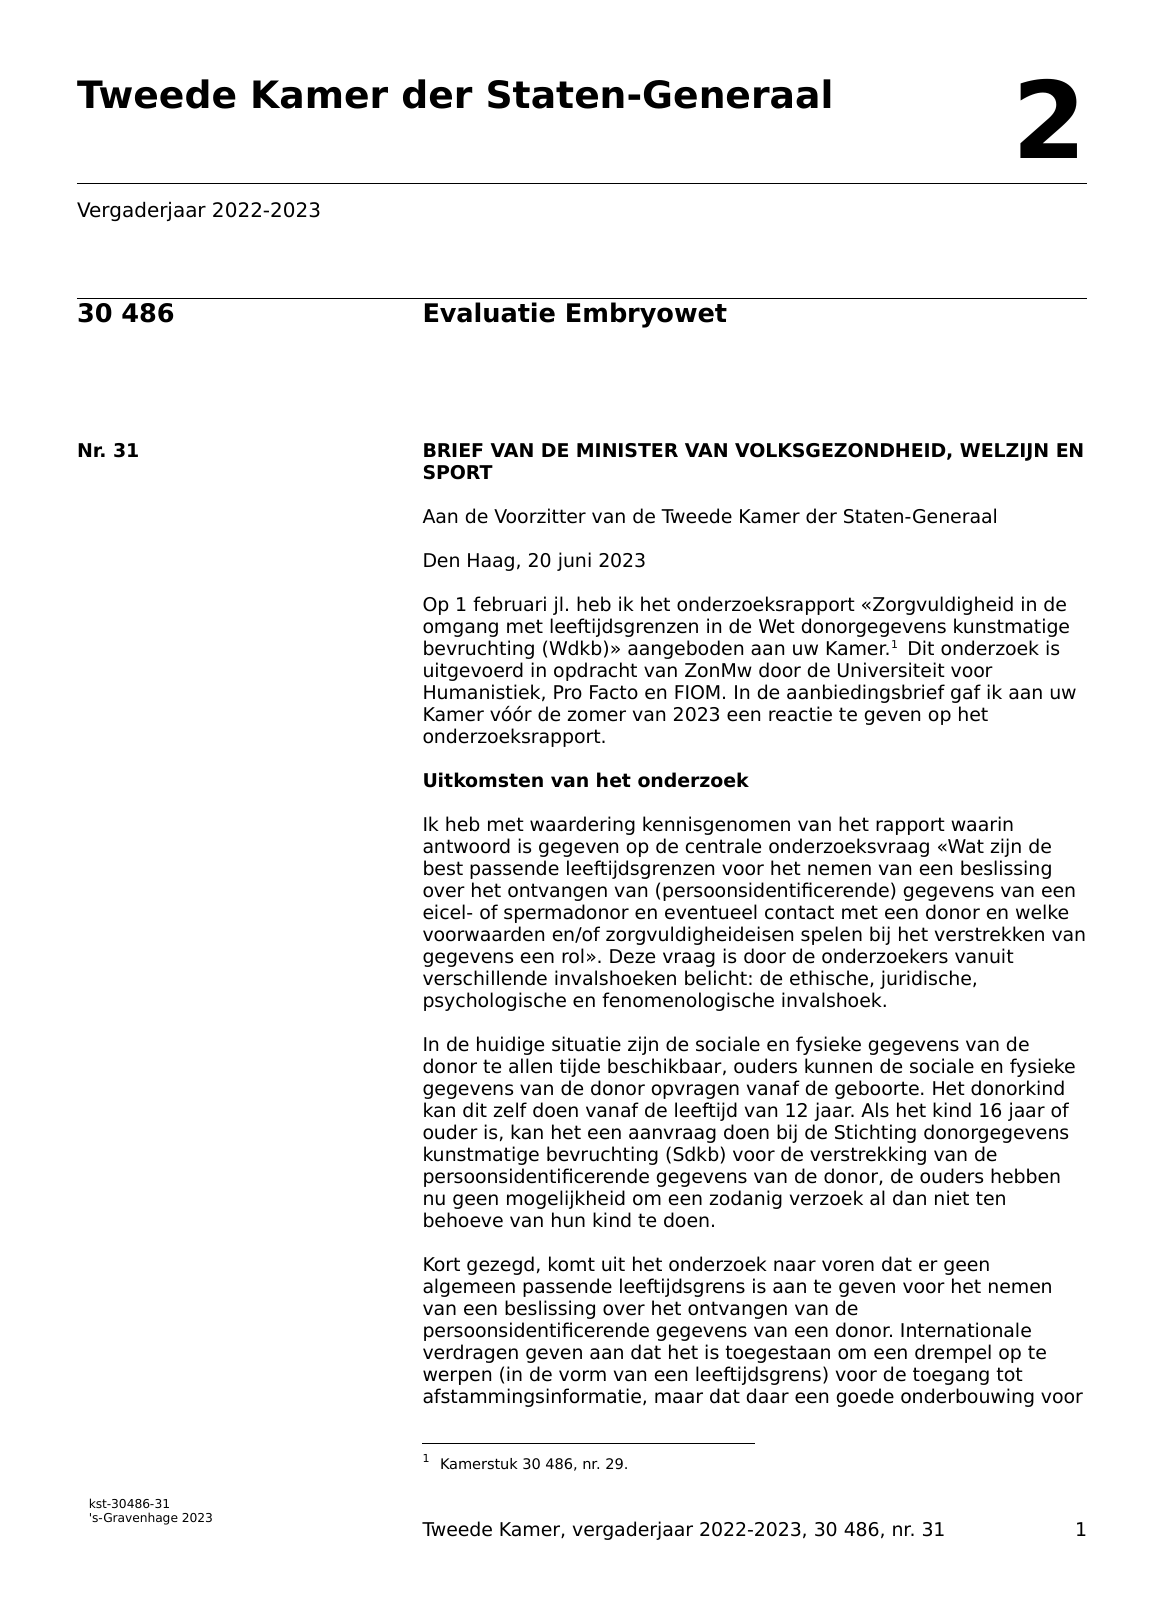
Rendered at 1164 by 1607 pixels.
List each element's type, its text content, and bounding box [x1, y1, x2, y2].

text Kort gezegd, komt uit het onderzoek naar voren dat er geen algemeen passende leeftijdsgrens is aan te geven voor het nemen van een beslissing over het ontvangen van de persoonsidentificerende gegevens van een donor. Internationale verdragen geven aan dat het is toegestaan om een drempel op te werpen (in de vorm van een leeftijdsgrens) voor de toegang tot afstammingsinformatie, maar dat daar een goede onderbouwing voor [422, 1254, 1087, 1408]
subtitle Uitkomsten van het onderzoek [422, 770, 1087, 792]
text kst-30486-31 [88, 1497, 323, 1511]
text 's-Gravenhage 2023 [88, 1511, 323, 1525]
text Kamerstuk 30 486, nr. 29. [422, 1452, 1087, 1474]
text Den Haag, 20 juni 2023 [422, 550, 1087, 572]
table_header Tweede Kamer der Staten-Generaal [77, 59, 886, 183]
subtitle 30 486 Evaluatie Embryowet [77, 299, 1087, 329]
subtitle Nr. 31 BRIEF VAN DE MINISTER VAN VOLKSGEZONDHEID, WELZIJN EN SPORT [77, 440, 1087, 484]
text Ik heb met waardering kennisgenomen van het rapport waarin antwoord is gegeven op de centrale onderzoeksvraag «Wat zijn de best passende leeftijdsgrenzen voor het nemen van een beslissing over het ontvangen van (persoonsidentificerende) gegevens van een eicel- of spermadonor en eventueel contact met een donor en welke voorwaarden en/of zorgvuldigheideisen spelen bij het verstrekken van gegevens een rol». Deze vraag is door de onderzoekers vanuit verschillende invalshoeken belicht: de ethische, juridische, psychologische en fenomenologische invalshoek. [422, 814, 1087, 1012]
table_cell Vergaderjaar 2022-2023 [77, 184, 1087, 298]
table_header 2 [886, 59, 1087, 183]
text Aan de Voorzitter van de Tweede Kamer der Staten-Generaal [422, 506, 1087, 528]
text In de huidige situatie zijn de sociale en fysieke gegevens van de donor te allen tijde beschikbaar, ouders kunnen de sociale en fysieke gegevens van de donor opvragen vanaf de geboorte. Het donorkind kan dit zelf doen vanaf de leeftijd van 12 jaar. Als het kind 16 jaar of ouder is, kan het een aanvraag doen bij de Stichting donorgegevens kunstmatige bevruchting (Sdkb) voor de verstrekking van de persoonsidentificerende gegevens van de donor, de ouders hebben nu geen mogelijkheid om een zodanig verzoek al dan niet ten behoeve van hun kind te doen. [422, 1034, 1087, 1232]
text Op 1 februari jl. heb ik het onderzoeksrapport «Zorgvuldigheid in de omgang met leeftijdsgrenzen in de Wet donorgegevens kunstmatige bevruchting (Wdkb)» aangeboden aan uw Kamer. Dit onderzoek is uitgevoerd in opdracht van ZonMw door de Universiteit voor Humanistiek, Pro Facto en FIOM. In de aanbiedingsbrief gaf ik aan uw Kamer vóór de zomer van 2023 een reactie te geven op het onderzoeksrapport. [422, 594, 1087, 748]
